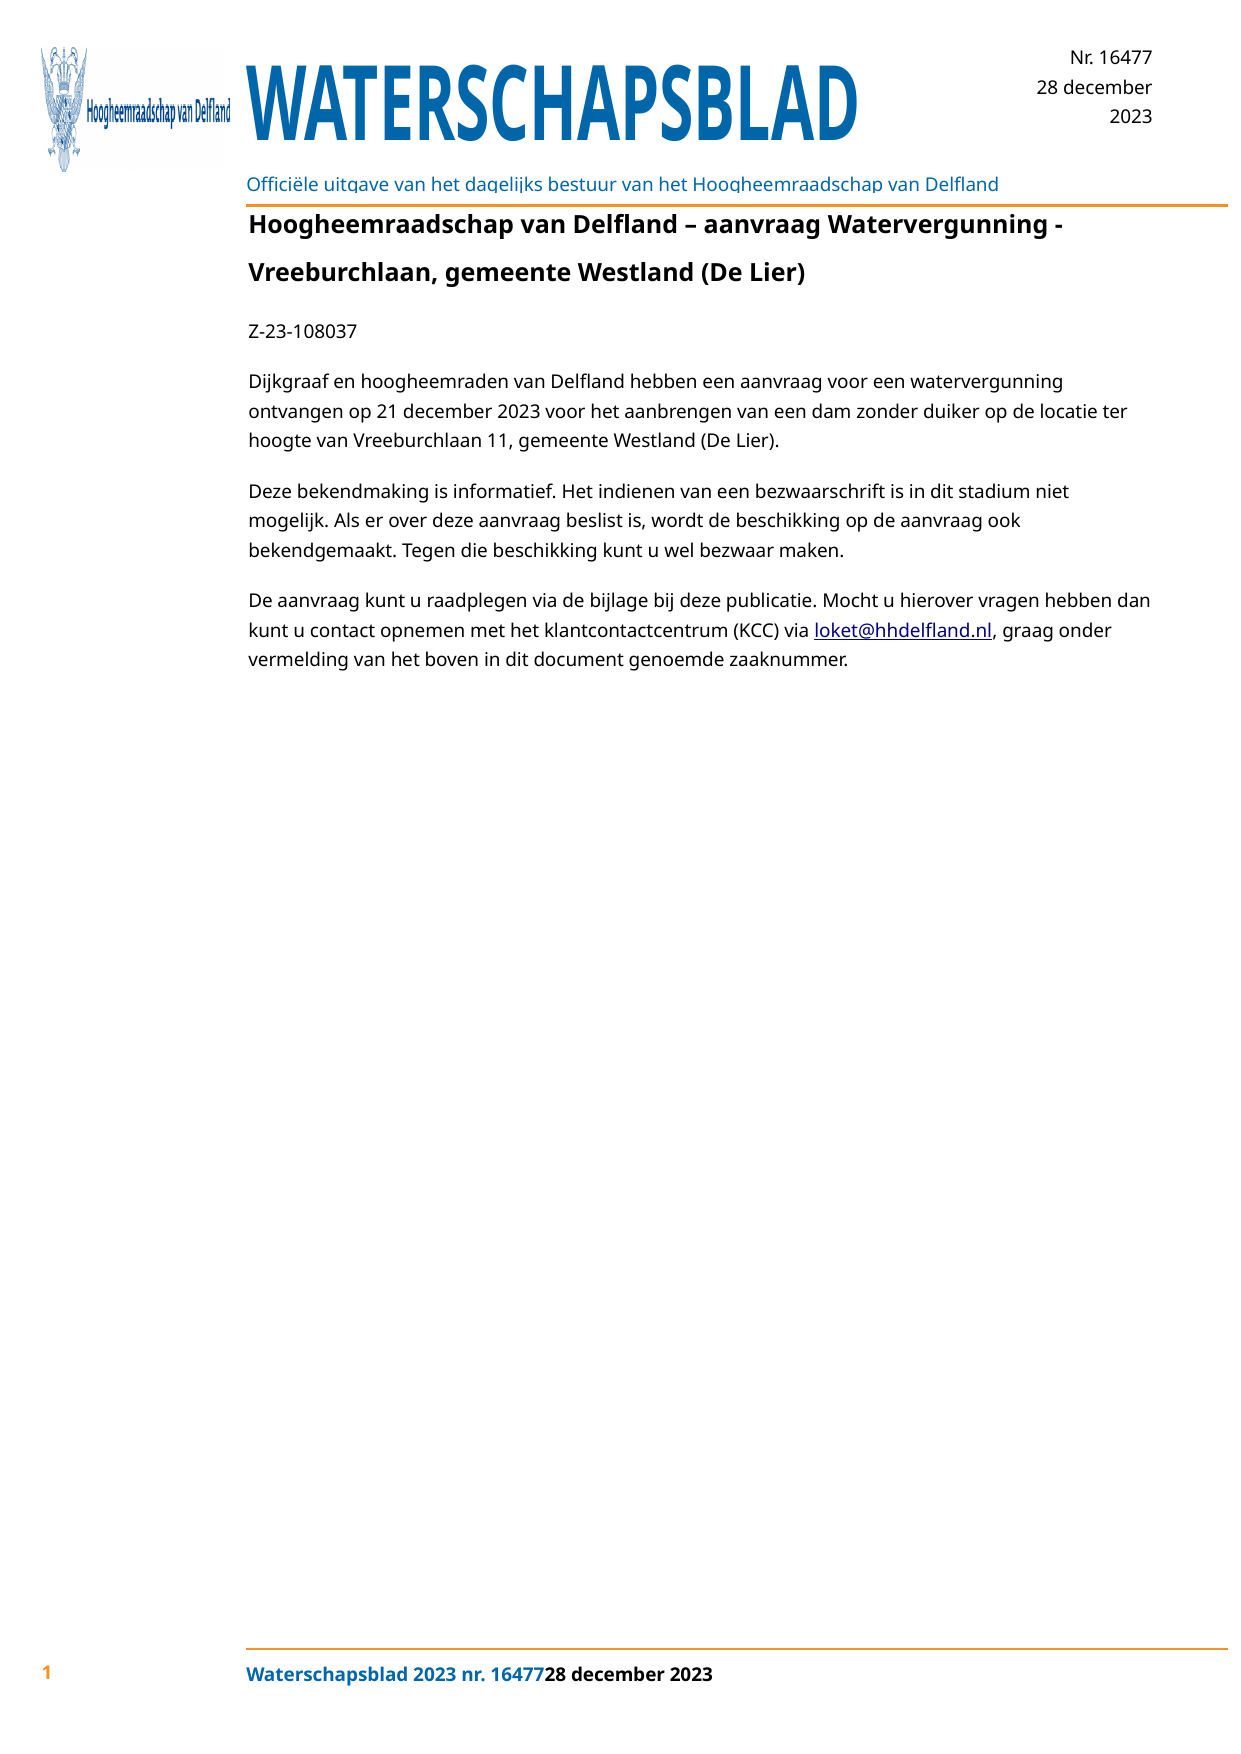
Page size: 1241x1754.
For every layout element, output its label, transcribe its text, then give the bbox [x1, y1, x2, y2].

picture [41, 47, 231, 172]
text Dijkgraaf en hoogheemraden van Delfland hebben een aanvraag voor een watervergunning ontvangen op 21 december 2023 voor het aanbrengen van een dam zonder duiker op de locatie ter hoogte van Vreeburchlaan 11, gemeente Westland (De Lier). [248, 368, 1152, 453]
text Hoogheemraadschap van Delfland – aanvraag Watervergunning - Vreeburchlaan, gemeente Westland (De Lier) [248, 207, 1152, 288]
text Z-23-108037 [248, 318, 1152, 344]
text Deze bekendmaking is informatief. Het indienen van een bezwaarschrift is in dit stadium niet mogelijk. Als er over deze aanvraag beslist is, wordt de beschikking op de aanvraag ook bekendgemaakt. Tegen die beschikking kunt u wel bezwaar maken. [248, 478, 1152, 563]
text De aanvraag kunt u raadplegen via de bijlage bij deze publicatie. Mocht u hierover vragen hebben dan kunt u contact opnemen met het klantcontactcentrum (KCC) via loket@hhdelfland.nl, graag onder vermelding van het boven in dit document genoemde zaaknummer. [248, 587, 1152, 672]
